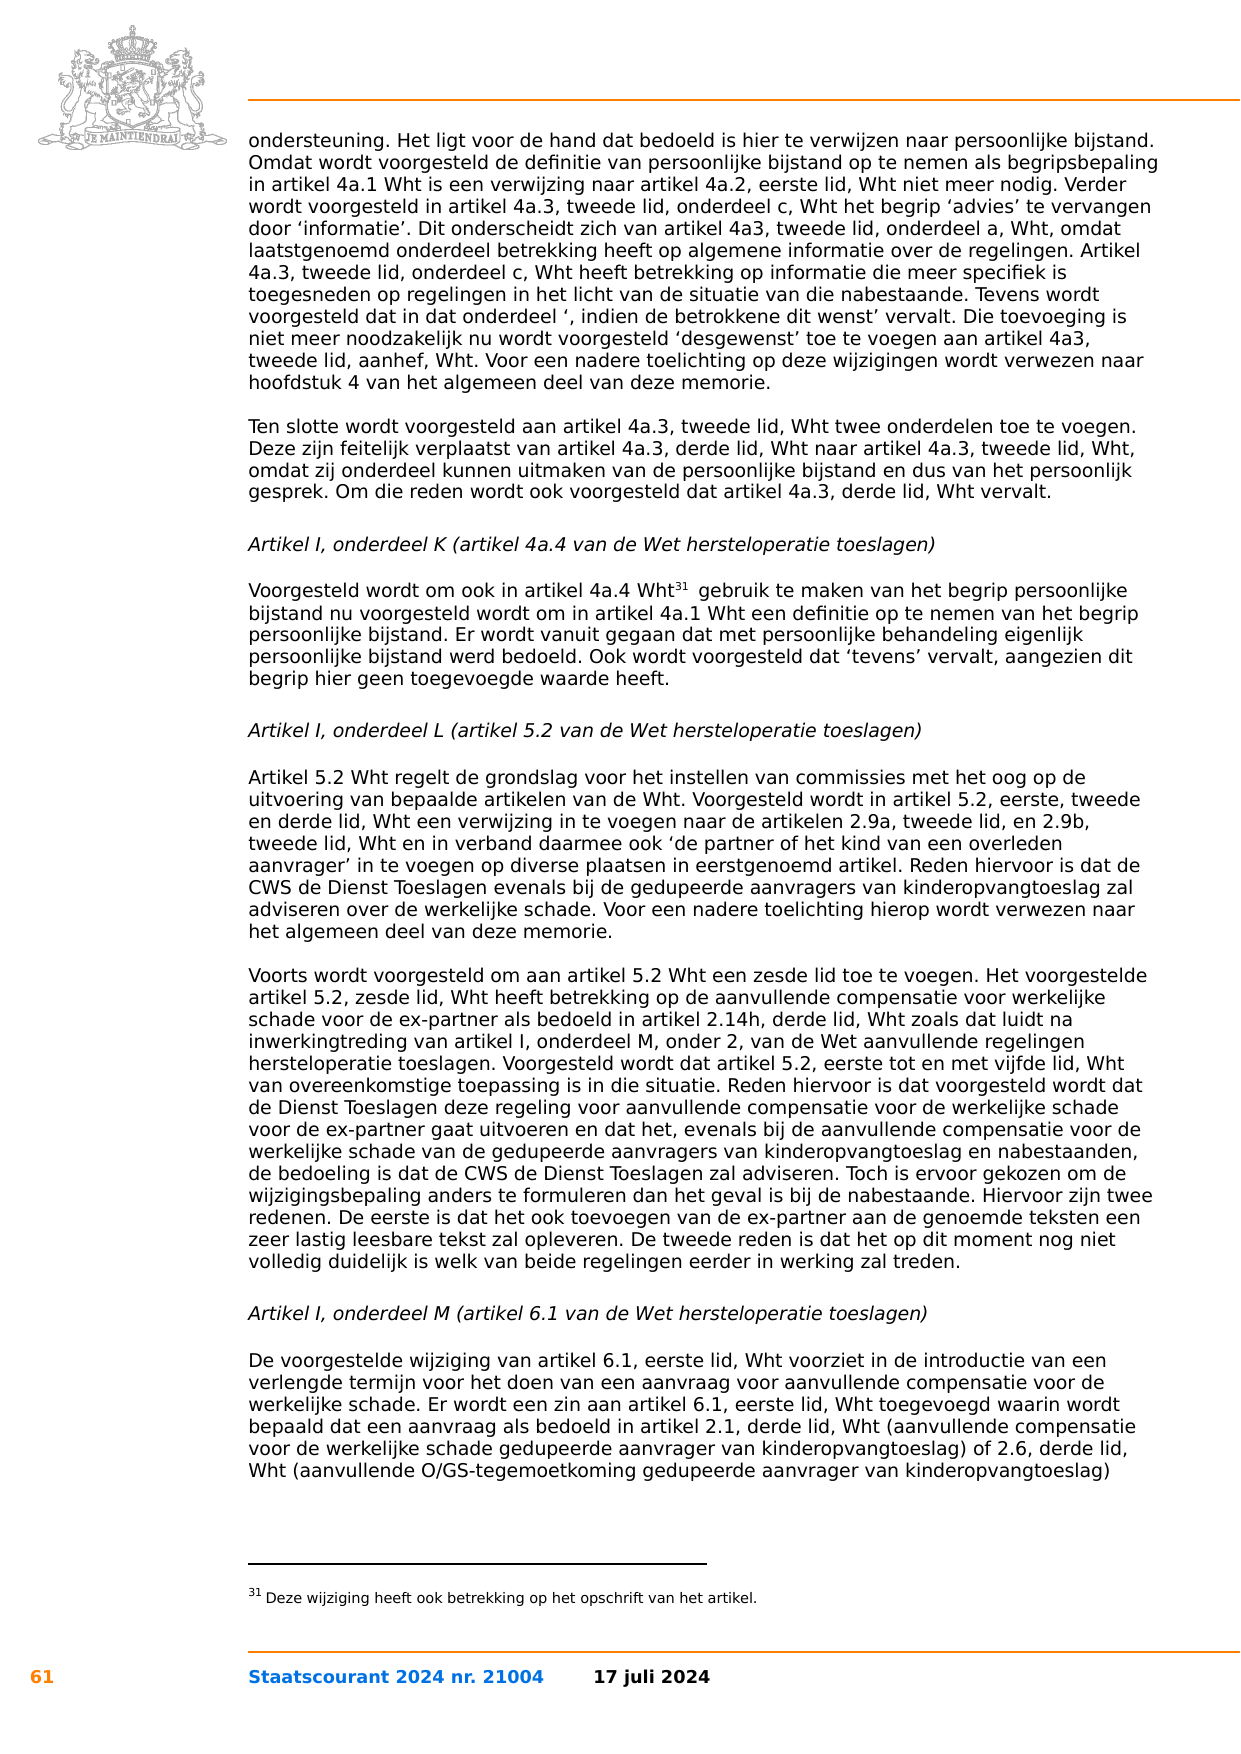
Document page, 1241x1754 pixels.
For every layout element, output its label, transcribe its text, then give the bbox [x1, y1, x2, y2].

subtitle Artikel I, onderdeel K (artikel 4a.4 van de Wet hersteloperatie toeslagen) [248, 533, 1163, 555]
text Artikel 5.2 Wht regelt de grondslag voor het instellen van commissies met het oog op de uitvoering van bepaalde artikelen van de Wht. Voorgesteld wordt in artikel 5.2, eerste, tweede en derde lid, Wht een verwijzing in te voegen naar de artikelen 2.9a, tweede lid, en 2.9b, tweede lid, Wht en in verband daarmee ook ‘de partner of het kind van een overleden aanvrager’ in te voegen op diverse plaatsen in eerstgenoemd artikel. Reden hiervoor is dat de CWS de Dienst Toeslagen evenals bij de gedupeerde aanvragers van kinderopvangtoeslag zal adviseren over de werkelijke schade. Voor een nadere toelichting hierop wordt verwezen naar het algemeen deel van deze memorie. [248, 767, 1163, 943]
picture [38, 25, 227, 150]
text Voorts wordt voorgesteld om aan artikel 5.2 Wht een zesde lid toe te voegen. Het voorgestelde artikel 5.2, zesde lid, Wht heeft betrekking op de aanvullende compensatie voor werkelijke schade voor de ex-partner als bedoeld in artikel 2.14h, derde lid, Wht zoals dat luidt na inwerkingtreding van artikel I, onderdeel M, onder 2, van de Wet aanvullende regelingen hersteloperatie toeslagen. Voorgesteld wordt dat artikel 5.2, eerste tot en met vijfde lid, Wht van overeenkomstige toepassing is in die situatie. Reden hiervoor is dat voorgesteld wordt dat de Dienst Toeslagen deze regeling voor aanvullende compensatie voor de werkelijke schade voor de ex-partner gaat uitvoeren en dat het, evenals bij de aanvullende compensatie voor de werkelijke schade van de gedupeerde aanvragers van kinderopvangtoeslag en nabestaanden, de bedoeling is dat de CWS de Dienst Toeslagen zal adviseren. Toch is ervoor gekozen om de wijzigingsbepaling anders te formuleren dan het geval is bij de nabestaande. Hiervoor zijn twee redenen. De eerste is dat het ook toevoegen van de ex-partner aan de genoemde teksten een zeer lastig leesbare tekst zal opleveren. De tweede reden is dat het op dit moment nog niet volledig duidelijk is welk van beide regelingen eerder in werking zal treden. [248, 965, 1163, 1273]
text Deze wijziging heeft ook betrekking op het opschrift van het artikel. [248, 1586, 1163, 1608]
text Ten slotte wordt voorgesteld aan artikel 4a.3, tweede lid, Wht twee onderdelen toe te voegen. Deze zijn feitelijk verplaatst van artikel 4a.3, derde lid, Wht naar artikel 4a.3, tweede lid, Wht, omdat zij onderdeel kunnen uitmaken van de persoonlijke bijstand en dus van het persoonlijk gesprek. Om die reden wordt ook voorgesteld dat artikel 4a.3, derde lid, Wht vervalt. [248, 416, 1163, 503]
text De voorgestelde wijziging van artikel 6.1, eerste lid, Wht voorziet in de introductie van een verlengde termijn voor het doen van een aanvraag voor aanvullende compensatie voor de werkelijke schade. Er wordt een zin aan artikel 6.1, eerste lid, Wht toegevoegd waarin wordt bepaald dat een aanvraag als bedoeld in artikel 2.1, derde lid, Wht (aanvullende compensatie voor de werkelijke schade gedupeerde aanvrager van kinderopvangtoeslag) of 2.6, derde lid, Wht (aanvullende O/GS-tegemoetkoming gedupeerde aanvrager van kinderopvangtoeslag) [248, 1350, 1163, 1482]
text ondersteuning. Het ligt voor de hand dat bedoeld is hier te verwijzen naar persoonlijke bijstand. Omdat wordt voorgesteld de definitie van persoonlijke bijstand op te nemen als begripsbepaling in artikel 4a.1 Wht is een verwijzing naar artikel 4a.2, eerste lid, Wht niet meer nodig. Verder wordt voorgesteld in artikel 4a.3, tweede lid, onderdeel c, Wht het begrip ‘advies’ te vervangen door ‘informatie’. Dit onderscheidt zich van artikel 4a3, tweede lid, onderdeel a, Wht, omdat laatstgenoemd onderdeel betrekking heeft op algemene informatie over de regelingen. Artikel 4a.3, tweede lid, onderdeel c, Wht heeft betrekking op informatie die meer specifiek is toegesneden op regelingen in het licht van de situatie van die nabestaande. Tevens wordt voorgesteld dat in dat onderdeel ‘, indien de betrokkene dit wenst’ vervalt. Die toevoeging is niet meer noodzakelijk nu wordt voorgesteld ‘desgewenst’ toe te voegen aan artikel 4a3, tweede lid, aanhef, Wht. Voor een nadere toelichting op deze wijzigingen wordt verwezen naar hoofdstuk 4 van het algemeen deel van deze memorie. [248, 130, 1163, 394]
subtitle Artikel I, onderdeel M (artikel 6.1 van de Wet hersteloperatie toeslagen) [248, 1303, 1163, 1325]
text Voorgesteld wordt om ook in artikel 4a.4 Wht gebruik te maken van het begrip persoonlijke bijstand nu voorgesteld wordt om in artikel 4a.1 Wht een definitie op te nemen van het begrip persoonlijke bijstand. Er wordt vanuit gegaan dat met persoonlijke behandeling eigenlijk persoonlijke bijstand werd bedoeld. Ook wordt voorgesteld dat ‘tevens’ vervalt, aangezien dit begrip hier geen toegevoegde waarde heeft. [248, 580, 1163, 690]
subtitle Artikel I, onderdeel L (artikel 5.2 van de Wet hersteloperatie toeslagen) [248, 720, 1163, 742]
